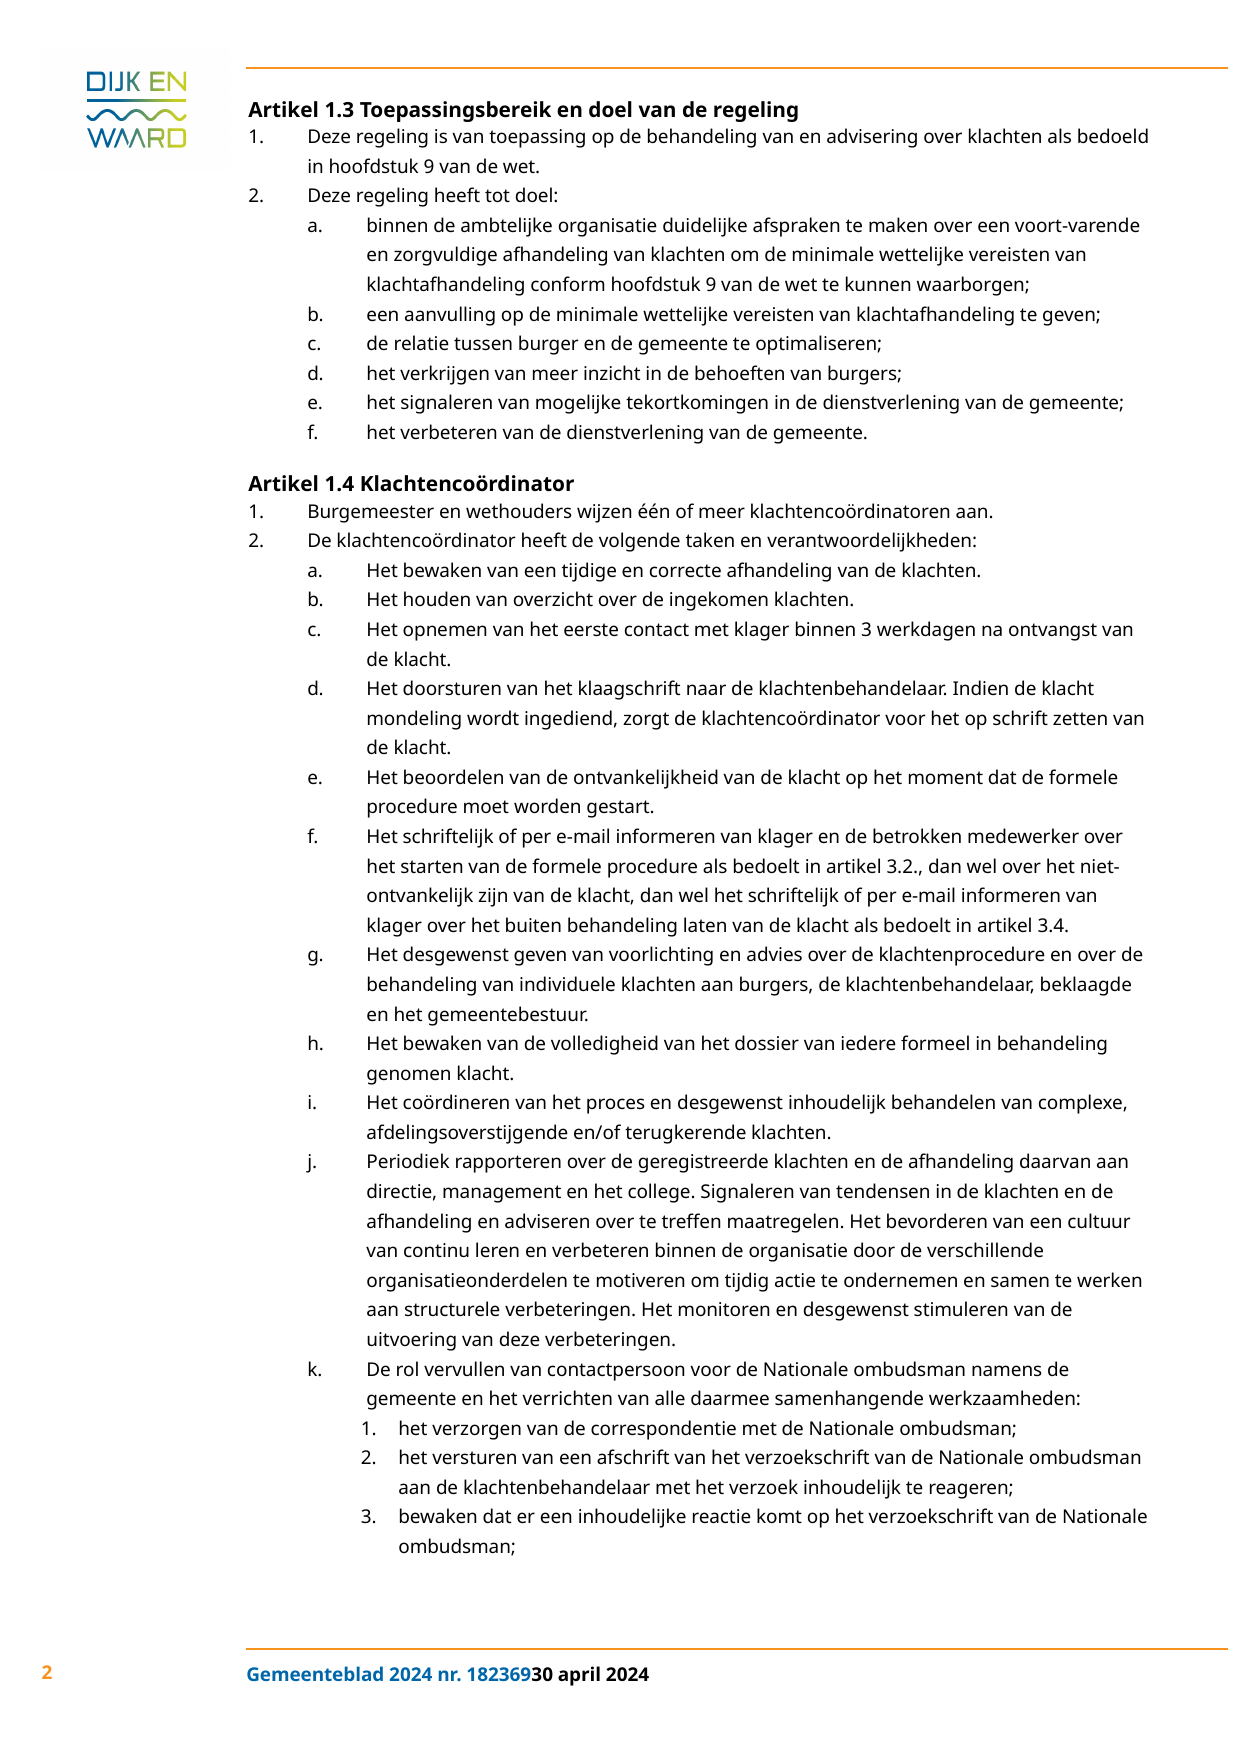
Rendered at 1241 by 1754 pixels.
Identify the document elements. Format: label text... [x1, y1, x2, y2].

picture [41, 47, 231, 172]
list Deze regeling heeft tot doel: [248, 182, 1152, 208]
list De klachtencoördinator heeft de volgende taken en verantwoordelijkheden: [248, 527, 1152, 553]
list de relatie tussen burger en de gemeente te optimaliseren; [307, 330, 1152, 356]
list het verbeteren van de dienstverlening van de gemeente. [307, 419, 1152, 445]
list het signaleren van mogelijke tekortkomingen in de dienstverlening van de gemeente; [307, 389, 1152, 415]
text Artikel 1.3 Toepassingsbereik en doel van de regeling [248, 95, 1152, 123]
list Periodiek rapporteren over de geregistreerde klachten en de afhandeling daarvan aan directie, management en het college. Signaleren van tendensen in de klachten en de afhandeling en adviseren over te treffen maatregelen. Het bevorderen van een cultuur van continu leren en verbeteren binnen de organisatie door de verschillende organisatieonderdelen te motiveren om tijdig actie te ondernemen en samen te werken aan structurele verbeteringen. Het monitoren en desgewenst stimuleren van de uitvoering van deze verbeteringen. [307, 1149, 1152, 1352]
list Het doorsturen van het klaagschrift naar de klachtenbehandelaar. Indien de klacht mondeling wordt ingediend, zorgt de klachtencoördinator voor het op schrift zetten van de klacht. [307, 675, 1152, 760]
list Het desgewenst geven van voorlichting en advies over de klachtenprocedure en over de behandeling van individuele klachten aan burgers, de klachtenbehandelaar, beklaagde en het gemeentebestuur. [307, 942, 1152, 1027]
list een aanvulling op de minimale wettelijke vereisten van klachtafhandeling te geven; [307, 301, 1152, 326]
list Het schriftelijk of per e-mail informeren van klager en de betrokken medewerker over het starten van de formele procedure als bedoelt in artikel 3.2., dan wel over het niet-ontvankelijk zijn van de klacht, dan wel het schriftelijk of per e-mail informeren van klager over het buiten behandeling laten van de klacht als bedoelt in artikel 3.4. [307, 823, 1152, 938]
list De rol vervullen van contactpersoon voor de Nationale ombudsman namens de gemeente en het verrichten van alle daarmee samenhangende werkzaamheden: [307, 1356, 1152, 1411]
list Deze regeling is van toepassing op de behandeling van en advisering over klachten als bedoeld in hoofdstuk 9 van de wet. [248, 123, 1152, 178]
list Het coördineren van het proces en desgewenst inhoudelijk behandelen van complexe, afdelingsoverstijgende en/of terugkerende klachten. [307, 1089, 1152, 1145]
list binnen de ambtelijke organisatie duidelijke afspraken te maken over een voort-varende en zorgvuldige afhandeling van klachten om de minimale wettelijke vereisten van klachtafhandeling conform hoofdstuk 9 van de wet te kunnen waarborgen; [307, 212, 1152, 297]
list Burgemeester en wethouders wijzen één of meer klachtencoördinatoren aan. [248, 498, 1152, 524]
list Het bewaken van de volledigheid van het dossier van iedere formeel in behandeling genomen klacht. [307, 1030, 1152, 1086]
list bewaken dat er een inhoudelijke reactie komt op het verzoekschrift van de Nationale ombudsman; [361, 1504, 1152, 1559]
list het versturen van een afschrift van het verzoekschrift van de Nationale ombudsman aan de klachtenbehandelaar met het verzoek inhoudelijk te reageren; [361, 1444, 1152, 1500]
list Het beoordelen van de ontvankelijkheid van de klacht op het moment dat de formele procedure moet worden gestart. [307, 764, 1152, 819]
list het verkrijgen van meer inzicht in de behoeften van burgers; [307, 360, 1152, 386]
list Het houden van overzicht over de ingekomen klachten. [307, 587, 1152, 612]
list Het opnemen van het eerste contact met klager binnen 3 werkdagen na ontvangst van de klacht. [307, 616, 1152, 672]
text Artikel 1.4 Klachtencoördinator [248, 469, 1152, 498]
list Het bewaken van een tijdige en correcte afhandeling van de klachten. [307, 557, 1152, 583]
list het verzorgen van de correspondentie met de Nationale ombudsman; [361, 1415, 1152, 1441]
